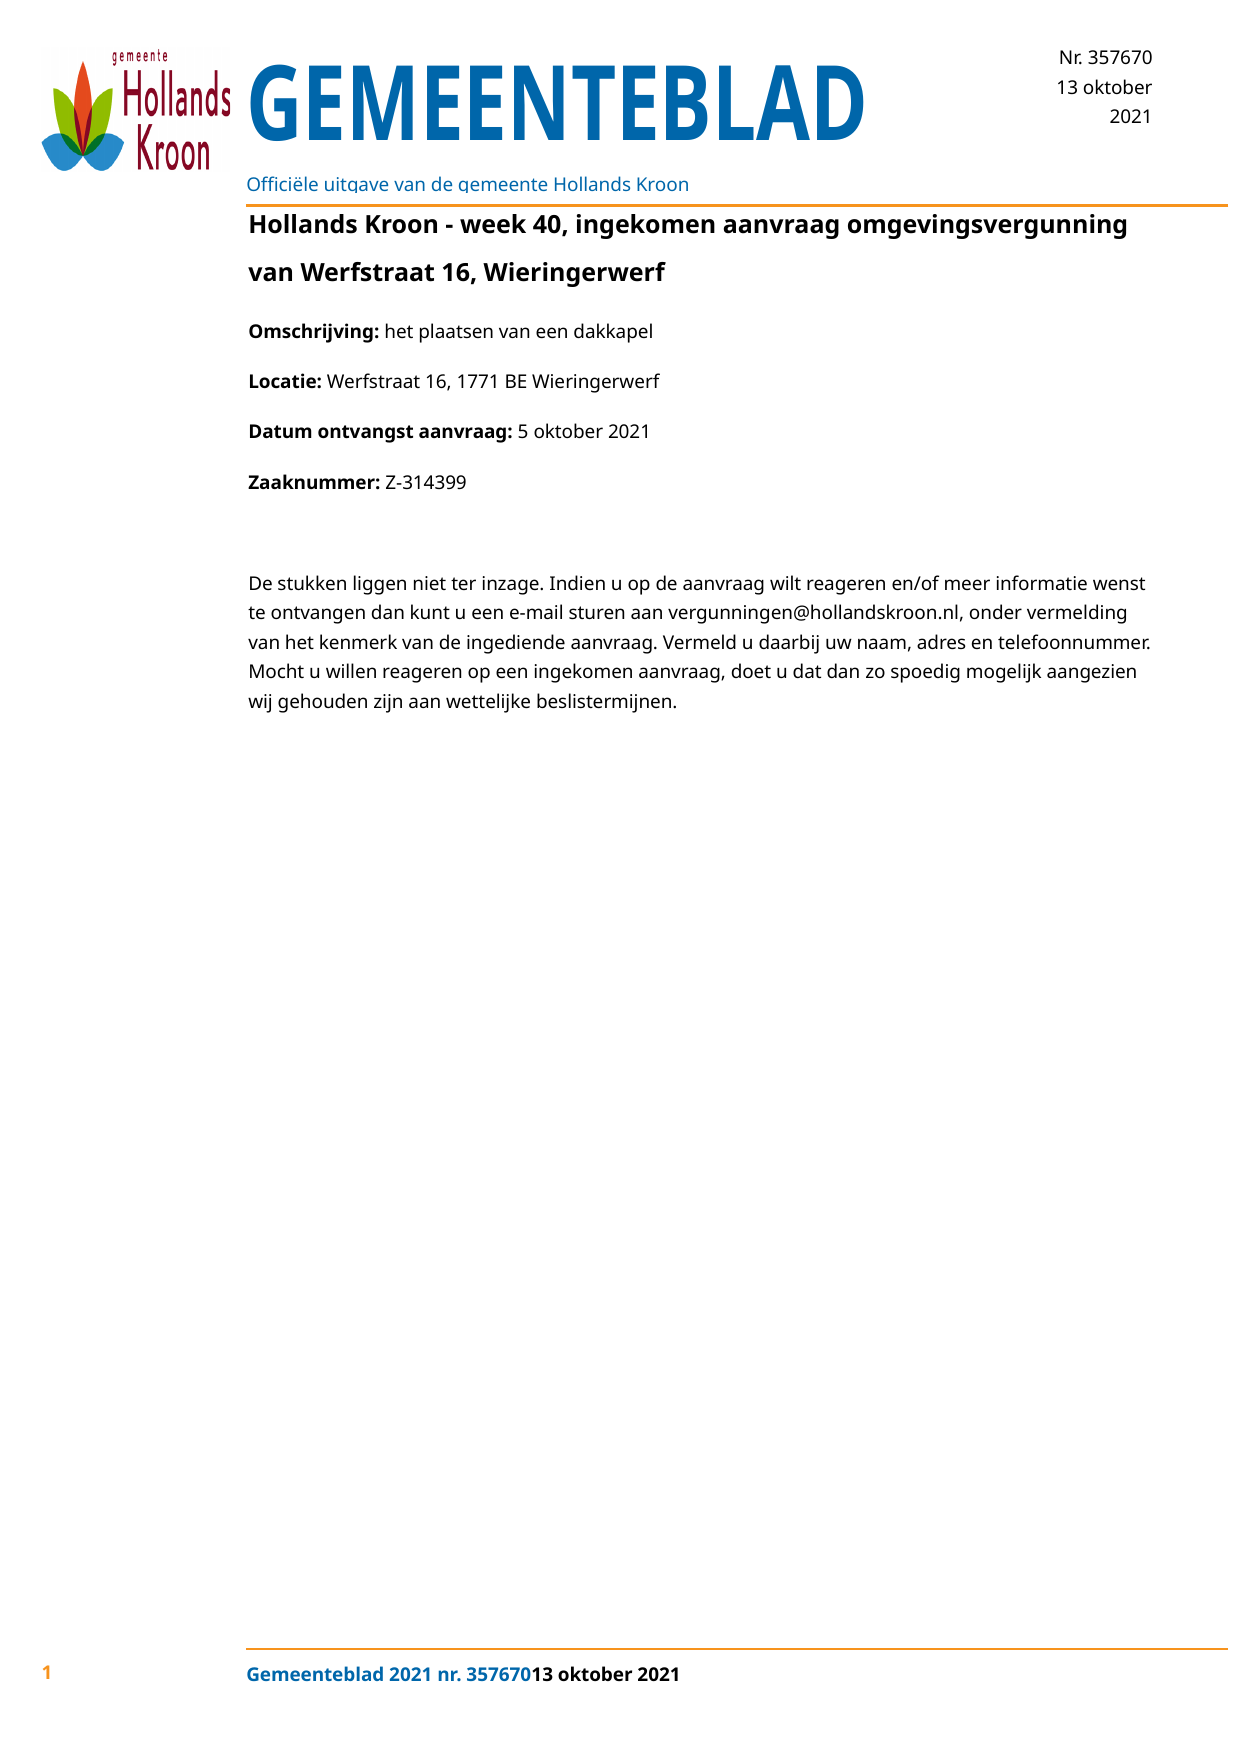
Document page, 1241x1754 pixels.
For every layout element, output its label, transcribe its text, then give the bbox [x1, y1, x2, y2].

text De stukken liggen niet ter inzage. Indien u op de aanvraag wilt reageren en/of meer informatie wenst te ontvangen dan kunt u een e-mail sturen aan vergunningen@hollandskroon.nl, onder vermelding van het kenmerk van de ingediende aanvraag. Vermeld u daarbij uw naam, adres en telefoonnummer. Mocht u willen reageren op een ingekomen aanvraag, doet u dat dan zo spoedig mogelijk aangezien wij gehouden zijn aan wettelijke beslistermijnen. [248, 570, 1152, 714]
text Omschrijving: het plaatsen van een dakkapel [248, 318, 1152, 344]
text Datum ontvangst aanvraag: 5 oktober 2021 [248, 419, 1152, 444]
text Zaaknummer: Z-314399 [248, 469, 1152, 495]
text Locatie: Werfstraat 16, 1771 BE Wieringerwerf [248, 368, 1152, 394]
picture [41, 47, 231, 172]
text Hollands Kroon - week 40, ingekomen aanvraag omgevingsvergunning van Werfstraat 16, Wieringerwerf [248, 207, 1152, 288]
